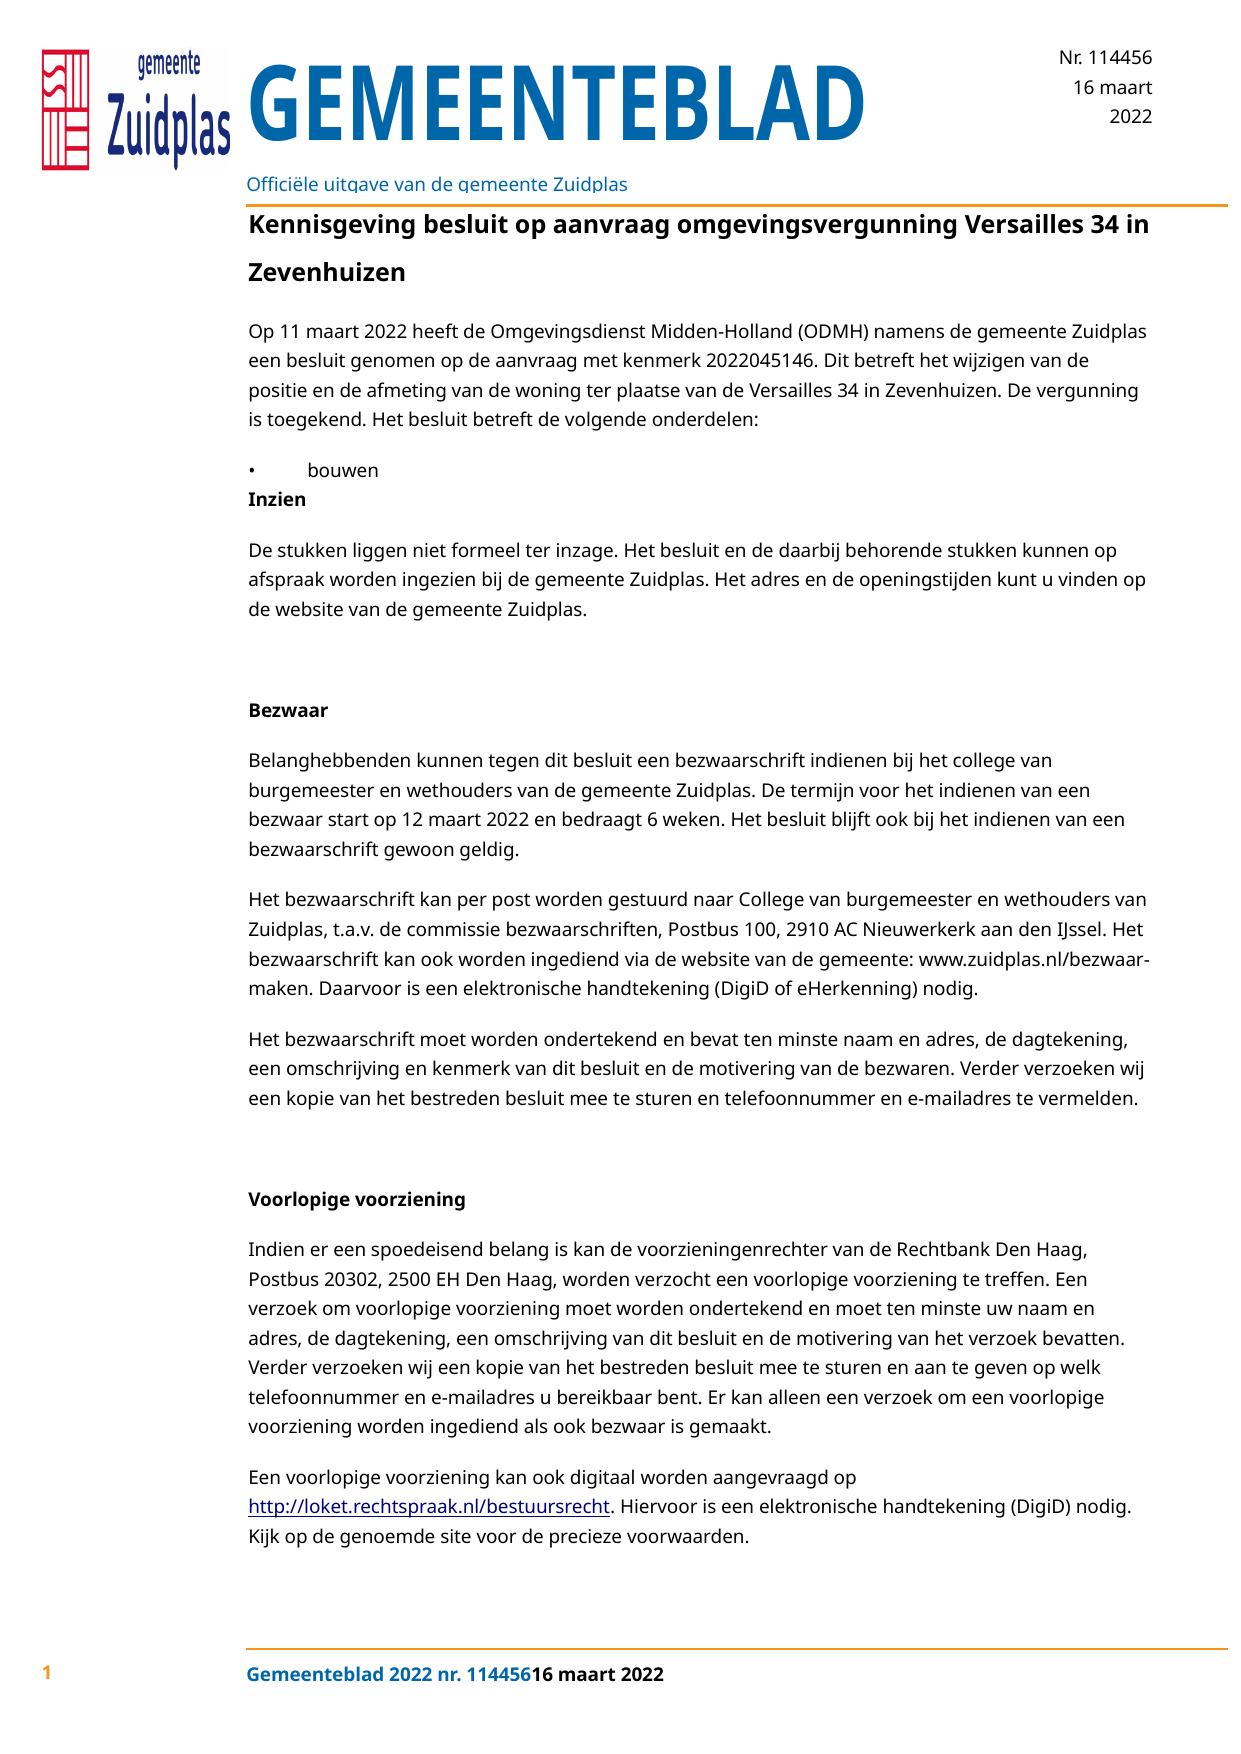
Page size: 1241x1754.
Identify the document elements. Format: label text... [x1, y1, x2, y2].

text Het bezwaarschrift kan per post worden gestuurd naar College van burgemeester en wethouders van Zuidplas, t.a.v. de commissie bezwaarschriften, Postbus 100, 2910 AC Nieuwerkerk aan den IJssel. Het bezwaarschrift kan ook worden ingediend via de website van de gemeente: www.zuidplas.nl/bezwaar-maken. Daarvoor is een elektronische handtekening (DigiD of eHerkenning) nodig. [248, 887, 1152, 1001]
text Voorlopige voorziening [248, 1186, 1152, 1212]
text Bezwaar [248, 697, 1152, 723]
text De stukken liggen niet formeel ter inzage. Het besluit en de daarbij behorende stukken kunnen op afspraak worden ingezien bij de gemeente Zuidplas. Het adres en de openingstijden kunt u vinden op de website van de gemeente Zuidplas. [248, 537, 1152, 622]
text Inzien [248, 487, 1152, 512]
list bouwen [248, 457, 1152, 483]
text Op 11 maart 2022 heeft de Omgevingsdienst Midden-Holland (ODMH) namens de gemeente Zuidplas een besluit genomen op de aanvraag met kenmerk 2022045146. Dit betreft het wijzigen van de positie en de afmeting van de woning ter plaatse van de Versailles 34 in Zevenhuizen. De vergunning is toegekend. Het besluit betreft de volgende onderdelen: [248, 318, 1152, 432]
text Kennisgeving besluit op aanvraag omgevingsvergunning Versailles 34 in Zevenhuizen [248, 207, 1152, 288]
picture [41, 47, 231, 172]
text Het bezwaarschrift moet worden ondertekend en bevat ten minste naam en adres, de dagtekening, een omschrijving en kenmerk van dit besluit en de motivering van de bezwaren. Verder verzoeken wij een kopie van het bestreden besluit mee te sturen en telefoonnummer en e-mailadres te vermelden. [248, 1026, 1152, 1111]
text Een voorlopige voorziening kan ook digitaal worden aangevraagd op http://loket.rechtspraak.nl/bestuursrecht. Hiervoor is een elektronische handtekening (DigiD) nodig. Kijk op de genoemde site voor de precieze voorwaarden. [248, 1464, 1152, 1549]
text Belanghebbenden kunnen tegen dit besluit een bezwaarschrift indienen bij het college van burgemeester en wethouders van de gemeente Zuidplas. De termijn voor het indienen van een bezwaar start op 12 maart 2022 en bedraagt 6 weken. Het besluit blijft ook bij het indienen van een bezwaarschrift gewoon geldig. [248, 747, 1152, 862]
text Indien er een spoedeisend belang is kan de voorzieningenrechter van de Rechtbank Den Haag, Postbus 20302, 2500 EH Den Haag, worden verzocht een voorlopige voorziening te treffen. Een verzoek om voorlopige voorziening moet worden ondertekend en moet ten minste uw naam en adres, de dagtekening, een omschrijving van dit besluit en de motivering van het verzoek bevatten. Verder verzoeken wij een kopie van het bestreden besluit mee te sturen en aan te geven op welk telefoonnummer en e-mailadres u bereikbaar bent. Er kan alleen een verzoek om een voorlopige voorziening worden ingediend als ook bezwaar is gemaakt. [248, 1236, 1152, 1439]
